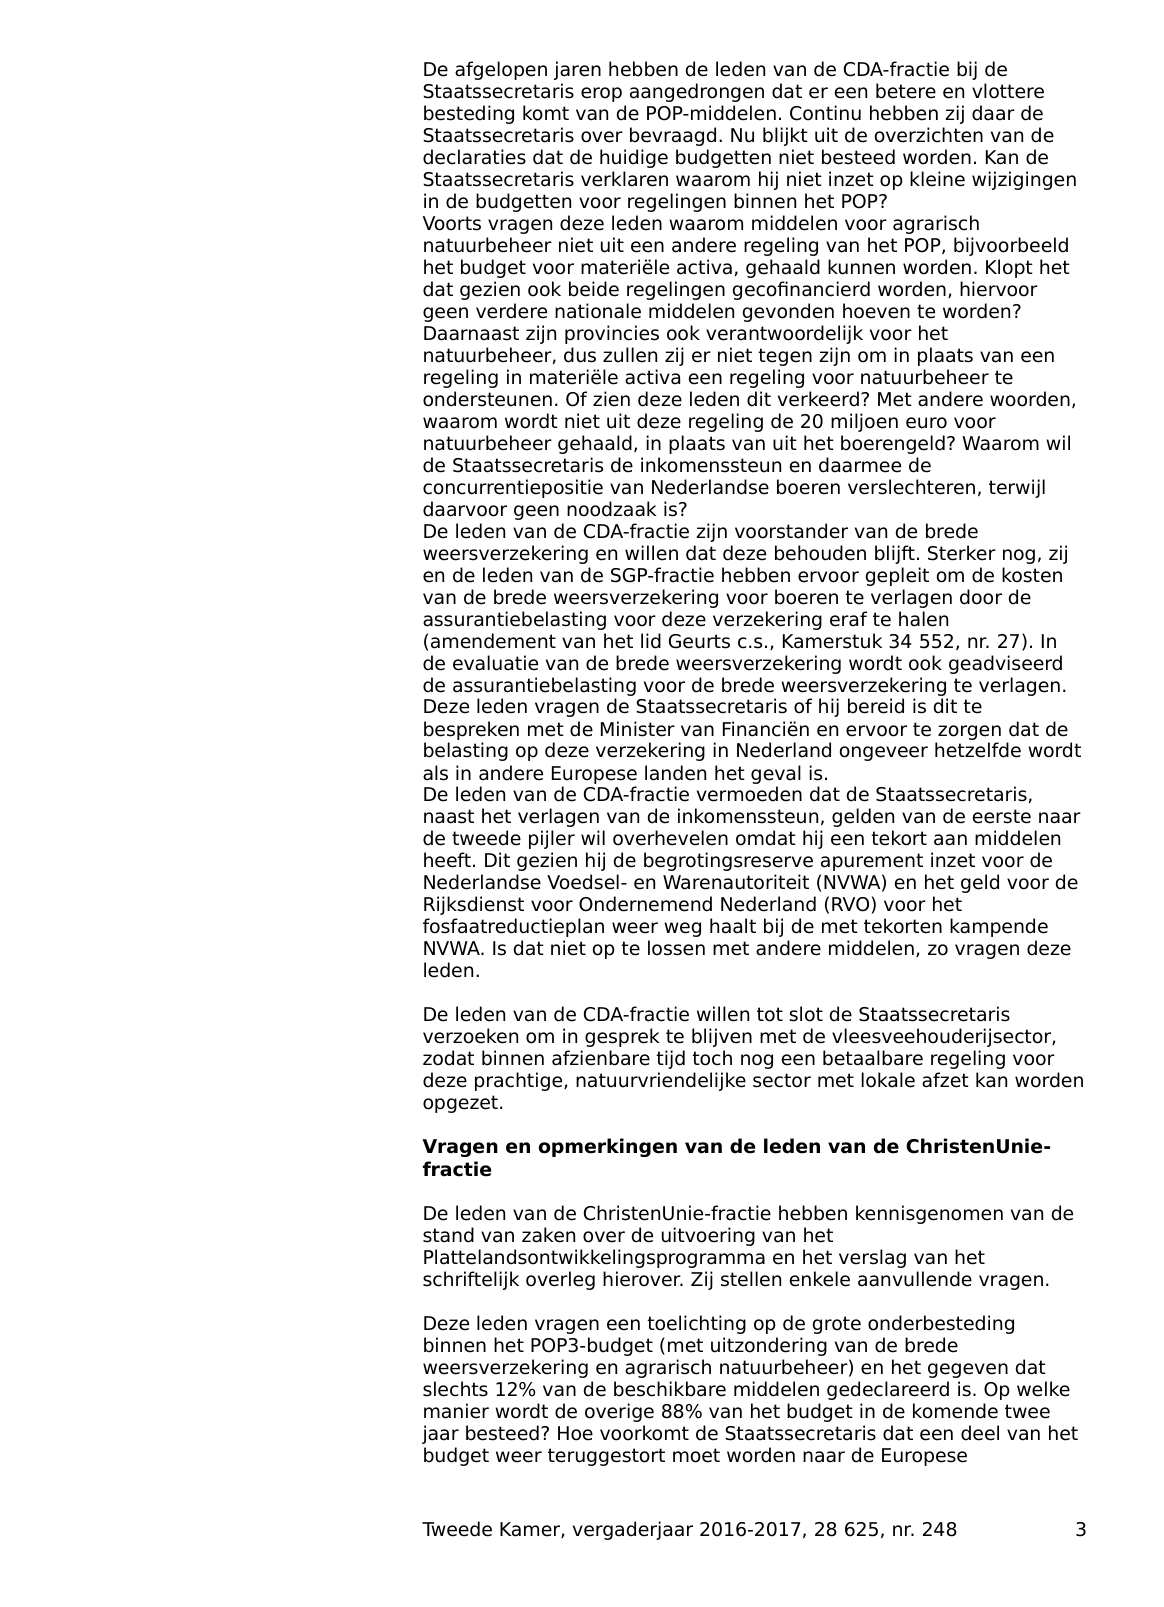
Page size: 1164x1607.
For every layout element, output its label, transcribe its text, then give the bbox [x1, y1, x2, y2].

subtitle Vragen en opmerkingen van de leden van de ChristenUnie-fractie [422, 1136, 1087, 1180]
text De afgelopen jaren hebben de leden van de CDA-fractie bij de Staatssecretaris erop aangedrongen dat er een betere en vlottere besteding komt van de POP-middelen. Continu hebben zij daar de Staatssecretaris over bevraagd. Nu blijkt uit de overzichten van de declaraties dat de huidige budgetten niet besteed worden. Kan de Staatssecretaris verklaren waarom hij niet inzet op kleine wijzigingen in de budgetten voor regelingen binnen het POP? [422, 59, 1087, 213]
text De leden van de ChristenUnie-fractie hebben kennisgenomen van de stand van zaken over de uitvoering van het Plattelandsontwikkelingsprogramma en het verslag van het schriftelijk overleg hierover. Zij stellen enkele aanvullende vragen. [422, 1203, 1087, 1291]
text De leden van de CDA-fractie zijn voorstander van de brede weersverzekering en willen dat deze behouden blijft. Sterker nog, zij en de leden van de SGP-fractie hebben ervoor gepleit om de kosten van de brede weersverzekering voor boeren te verlagen door de assurantiebelasting voor deze verzekering eraf te halen (amendement van het lid Geurts c.s., Kamerstuk 34 552, nr. 27). In de evaluatie van de brede weersverzekering wordt ook geadviseerd de assurantiebelasting voor de brede weersverzekering te verlagen. Deze leden vragen de Staatssecretaris of hij bereid is dit te bespreken met de Minister van Financiën en ervoor te zorgen dat de belasting op deze verzekering in Nederland ongeveer hetzelfde wordt als in andere Europese landen het geval is. [422, 521, 1087, 784]
text Deze leden vragen een toelichting op de grote onderbesteding binnen het POP3-budget (met uitzondering van de brede weersverzekering en agrarisch natuurbeheer) en het gegeven dat slechts 12% van de beschikbare middelen gedeclareerd is. Op welke manier wordt de overige 88% van het budget in de komende twee jaar besteed? Hoe voorkomt de Staatssecretaris dat een deel van het budget weer teruggestort moet worden naar de Europese [422, 1313, 1087, 1467]
text Voorts vragen deze leden waarom middelen voor agrarisch natuurbeheer niet uit een andere regeling van het POP, bijvoorbeeld het budget voor materiële activa, gehaald kunnen worden. Klopt het dat gezien ook beide regelingen gecofinancierd worden, hiervoor geen verdere nationale middelen gevonden hoeven te worden? Daarnaast zijn provincies ook verantwoordelijk voor het natuurbeheer, dus zullen zij er niet tegen zijn om in plaats van een regeling in materiële activa een regeling voor natuurbeheer te ondersteunen. Of zien deze leden dit verkeerd? Met andere woorden, waarom wordt niet uit deze regeling de 20 miljoen euro voor natuurbeheer gehaald, in plaats van uit het boerengeld? Waarom wil de Staatssecretaris de inkomenssteun en daarmee de concurrentiepositie van Nederlandse boeren verslechteren, terwijl daarvoor geen noodzaak is? [422, 213, 1087, 521]
text De leden van de CDA-fractie vermoeden dat de Staatssecretaris, naast het verlagen van de inkomenssteun, gelden van de eerste naar de tweede pijler wil overhevelen omdat hij een tekort aan middelen heeft. Dit gezien hij de begrotingsreserve apurement inzet voor de Nederlandse Voedsel- en Warenautoriteit (NVWA) en het geld voor de Rijksdienst voor Ondernemend Nederland (RVO) voor het fosfaatreductieplan weer weg haalt bij de met tekorten kampende NVWA. Is dat niet op te lossen met andere middelen, zo vragen deze leden. [422, 784, 1087, 982]
text De leden van de CDA-fractie willen tot slot de Staatssecretaris verzoeken om in gesprek te blijven met de vleesveehouderijsector, zodat binnen afzienbare tijd toch nog een betaalbare regeling voor deze prachtige, natuurvriendelijke sector met lokale afzet kan worden opgezet. [422, 1004, 1087, 1114]
